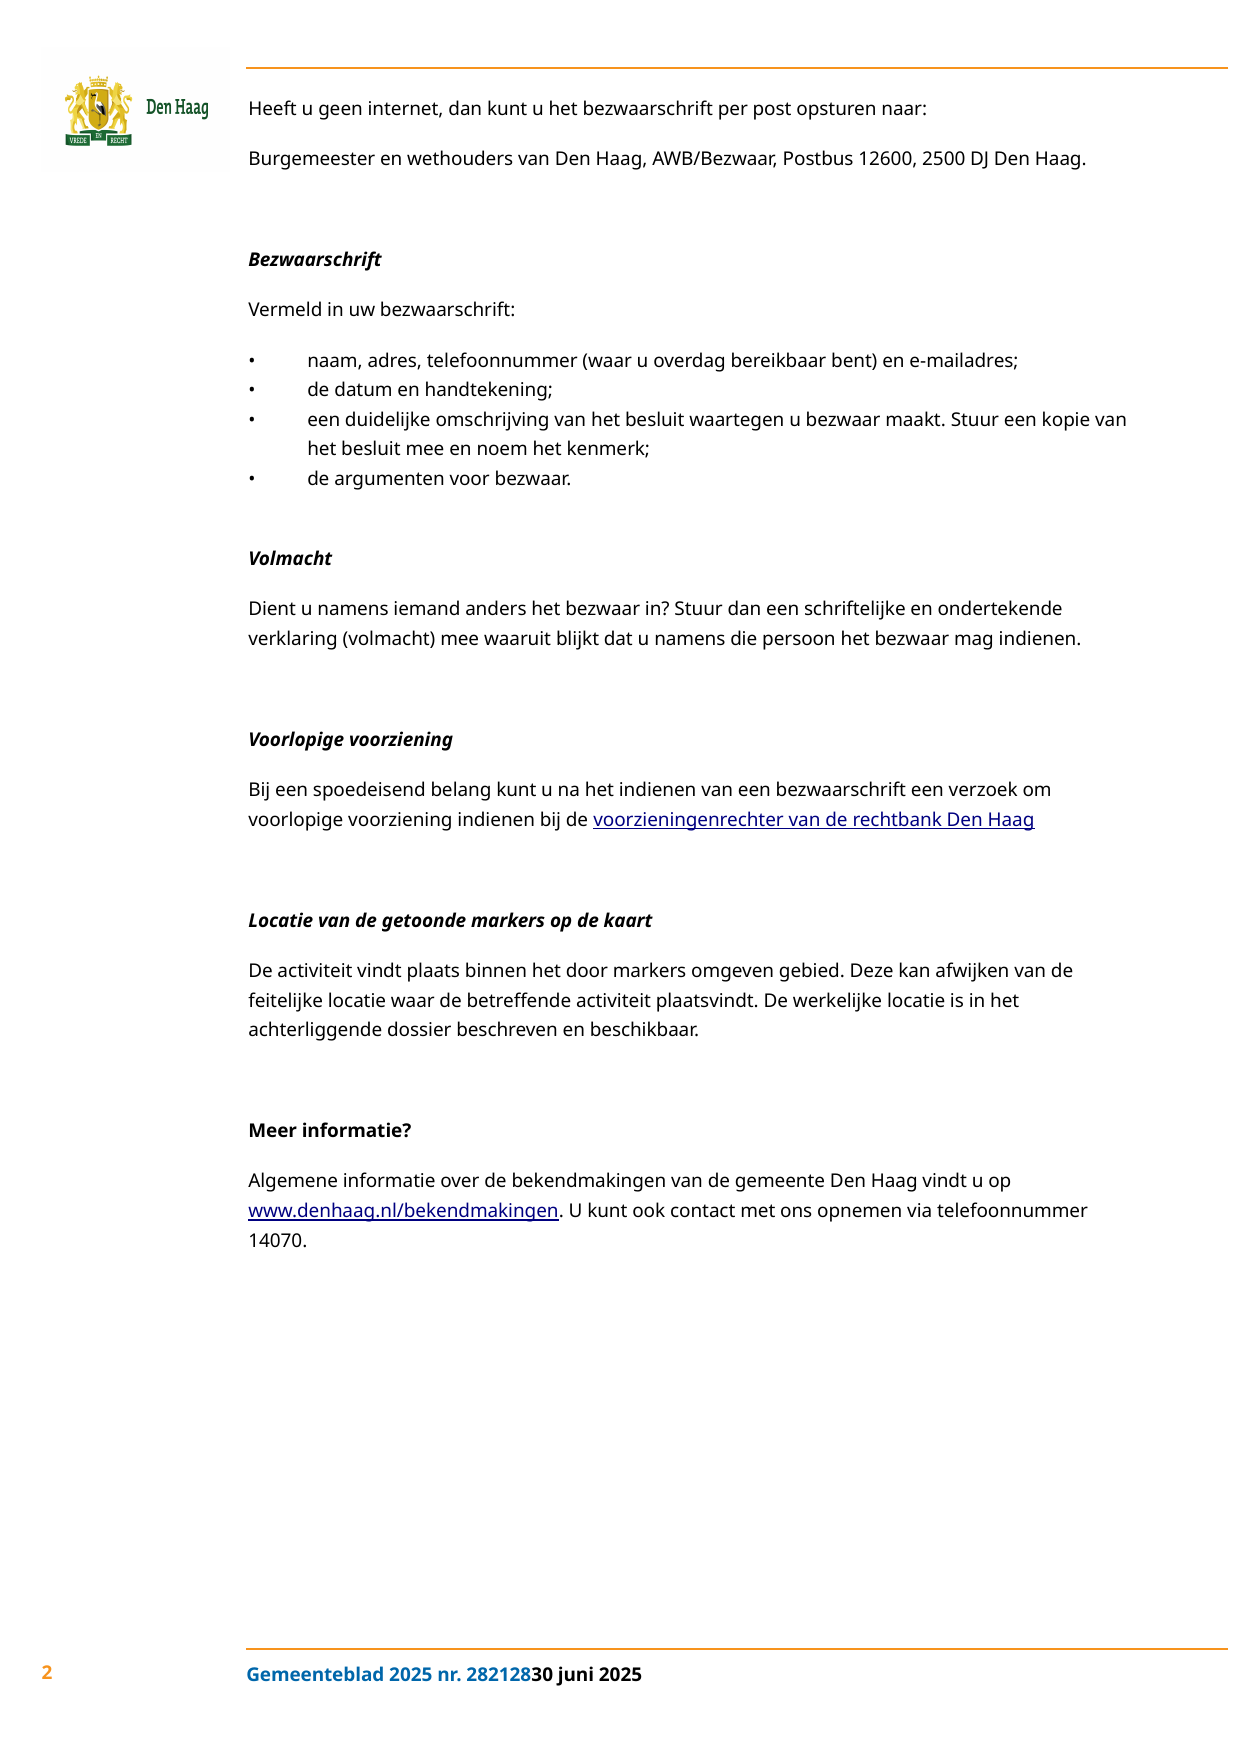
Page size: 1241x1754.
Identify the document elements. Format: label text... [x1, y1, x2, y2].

picture [41, 47, 231, 172]
text De activiteit vindt plaats binnen het door markers omgeven gebied. Deze kan afwijken van de feitelijke locatie waar de betreffende activiteit plaatsvindt. De werkelijke locatie is in het achterliggende dossier beschreven en beschikbaar. [248, 957, 1152, 1042]
list naam, adres, telefoonnummer (waar u overdag bereikbaar bent) en e-mailadres; [248, 347, 1152, 373]
text Dient u namens iemand anders het bezwaar in? Stuur dan een schriftelijke en ondertekende verklaring (volmacht) mee waaruit blijkt dat u namens die persoon het bezwaar mag indienen. [248, 596, 1152, 651]
list een duidelijke omschrijving van het besluit waartegen u bezwaar maakt. Stuur een kopie van het besluit mee en noem het kenmerk; [248, 406, 1152, 461]
text Algemene informatie over de bekendmakingen van de gemeente Den Haag vindt u op www.denhaag.nl/bekendmakingen. U kunt ook contact met ons opnemen via telefoonnummer 14070. [248, 1168, 1152, 1253]
text Meer informatie? [248, 1117, 1152, 1143]
list de datum en handtekening; [248, 376, 1152, 402]
text Bij een spoedeisend belang kunt u na het indienen van een bezwaarschrift een verzoek om voorlopige voorziening indienen bij de voorzieningenrechter van de rechtbank Den Haag [248, 776, 1152, 832]
text Locatie van de getoonde markers op de kaart [248, 907, 1152, 933]
text Voorlopige voorziening [248, 726, 1152, 752]
text Bezwaarschrift [248, 246, 1152, 272]
list de argumenten voor bezwaar. [248, 465, 1152, 491]
text Burgemeester en wethouders van Den Haag, AWB/Bezwaar, Postbus 12600, 2500 DJ Den Haag. [248, 145, 1152, 171]
text Volmacht [248, 545, 1152, 571]
text Heeft u geen internet, dan kunt u het bezwaarschrift per post opsturen naar: [248, 95, 1152, 121]
text Vermeld in uw bezwaarschrift: [248, 296, 1152, 322]
